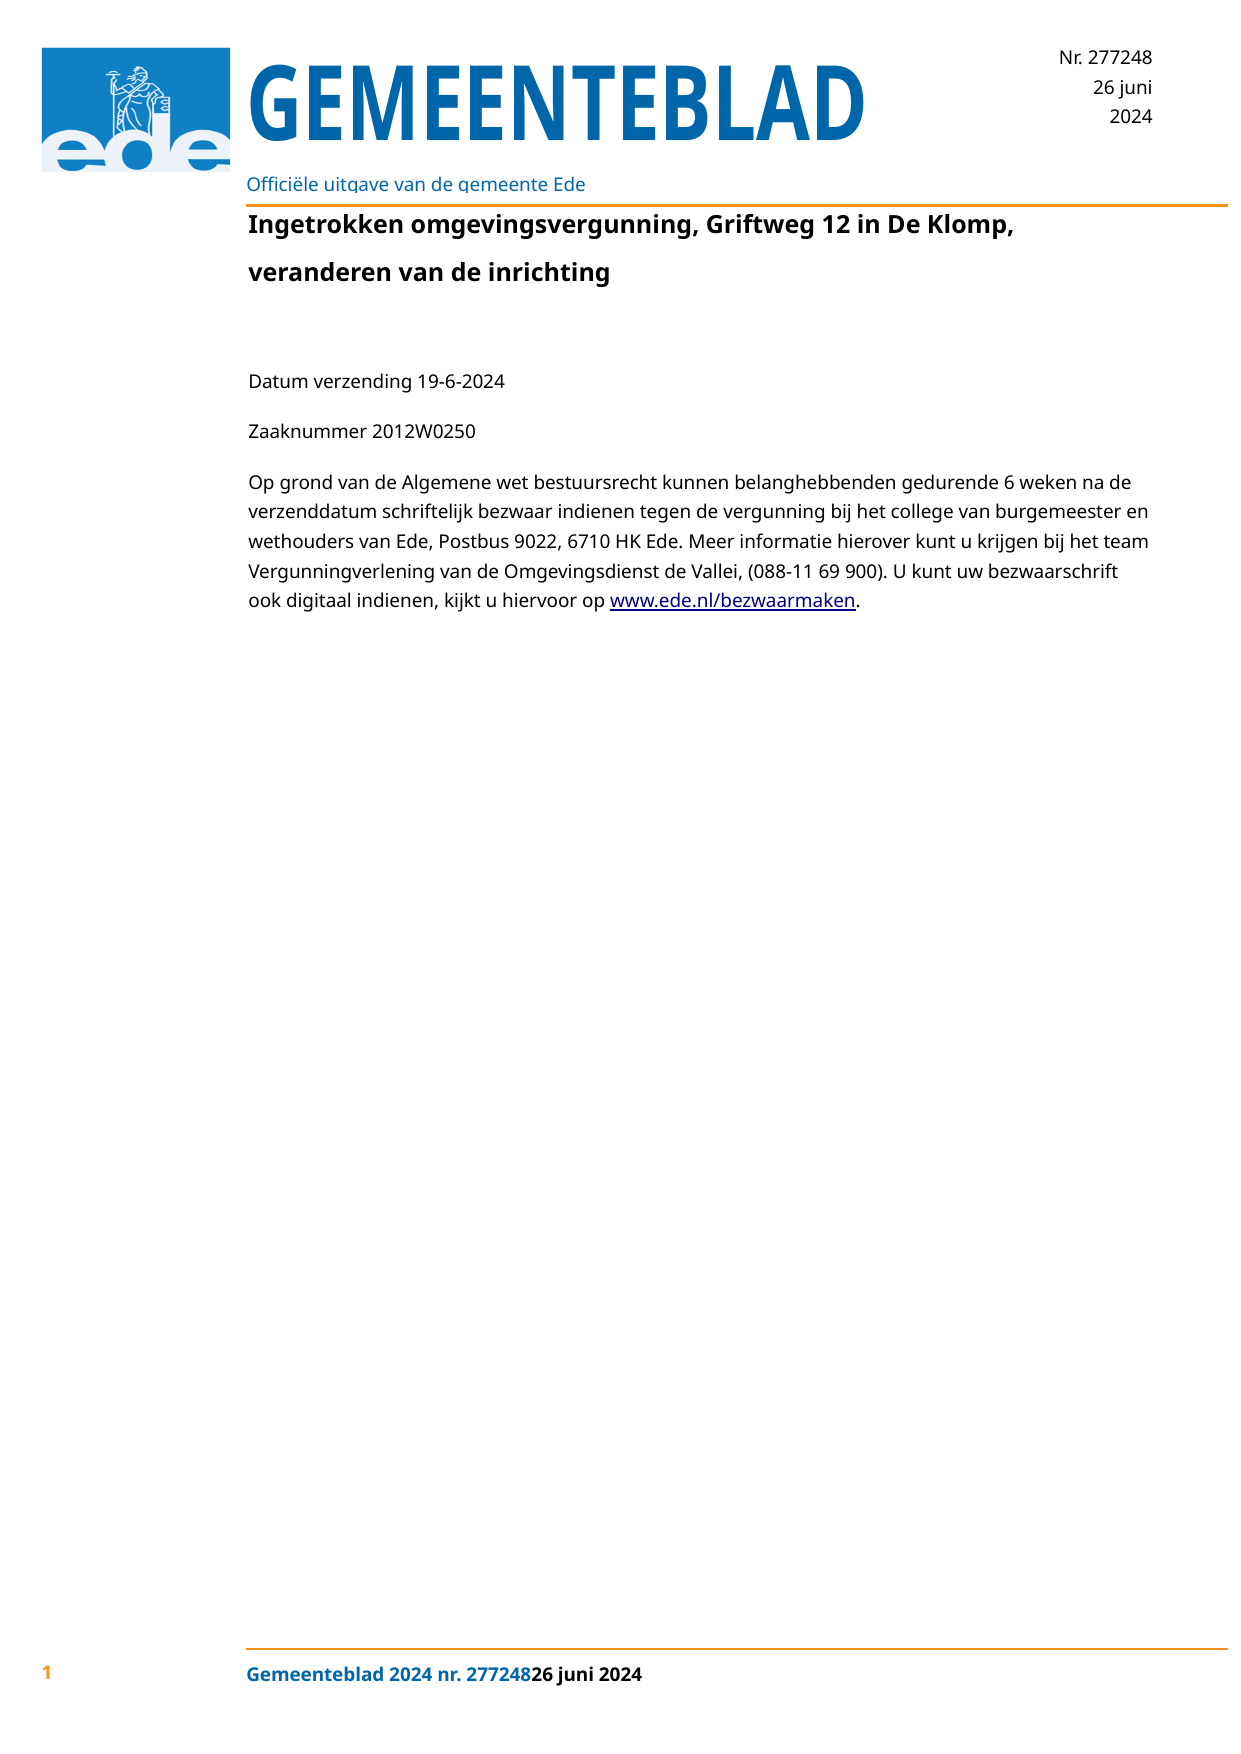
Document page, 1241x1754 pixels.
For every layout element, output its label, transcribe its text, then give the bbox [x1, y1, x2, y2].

text Zaaknummer 2012W0250 [248, 419, 1152, 444]
text Datum verzending 19-6-2024 [248, 368, 1152, 394]
text Ingetrokken omgevingsvergunning, Griftweg 12 in De Klomp, veranderen van de inrichting [248, 207, 1152, 288]
picture [41, 47, 231, 172]
text Op grond van de Algemene wet bestuursrecht kunnen belanghebbenden gedurende 6 weken na de verzenddatum schriftelijk bezwaar indienen tegen de vergunning bij het college van burgemeester en wethouders van Ede, Postbus 9022, 6710 HK Ede. Meer informatie hierover kunt u krijgen bij het team Vergunningverlening van de Omgevingsdienst de Vallei, (088-11 69 900). U kunt uw bezwaarschrift ook digitaal indienen, kijkt u hiervoor op www.ede.nl/bezwaarmaken. [248, 469, 1152, 613]
